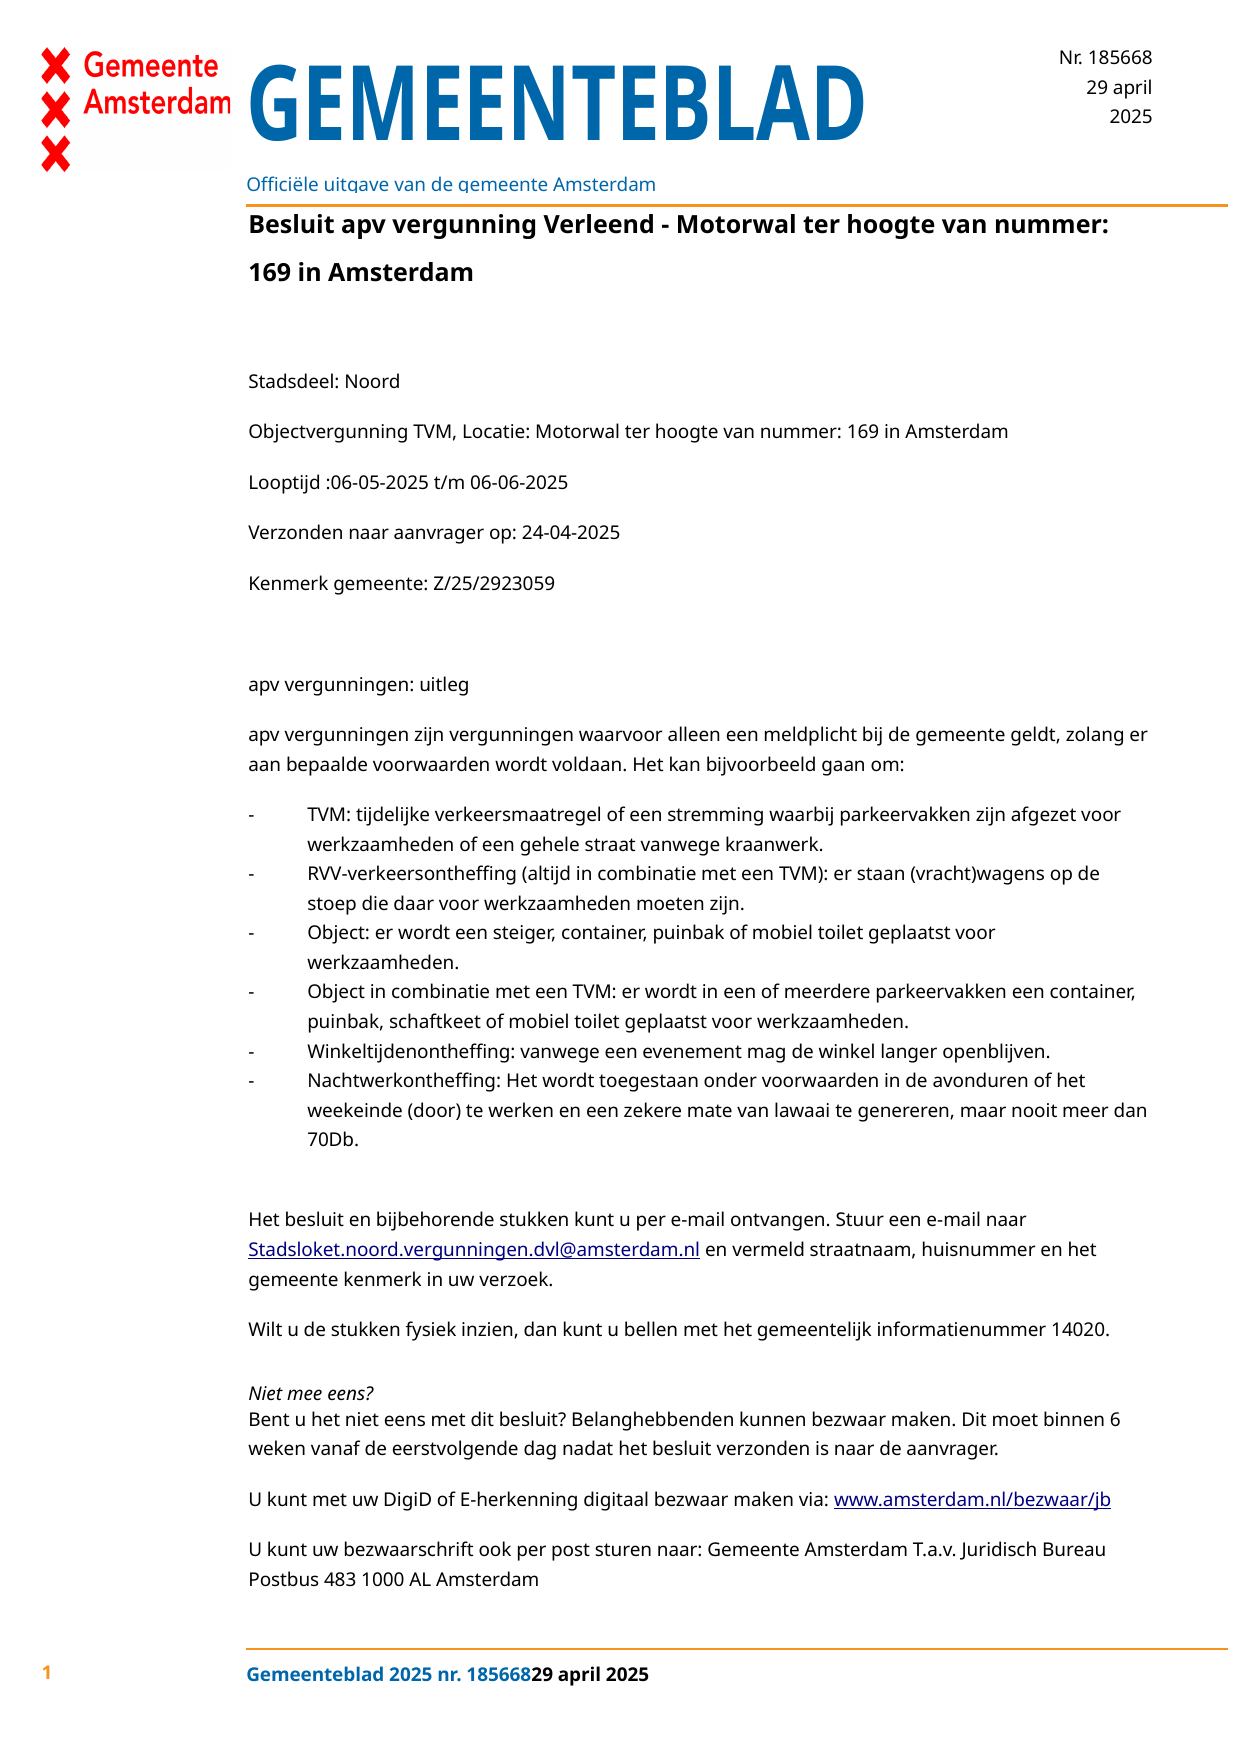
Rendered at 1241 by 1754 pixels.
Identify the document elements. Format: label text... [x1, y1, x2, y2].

text U kunt met uw DigiD of E-herkenning digitaal bezwaar maken via: www.amsterdam.nl/bezwaar/jb [248, 1486, 1152, 1512]
list TVM: tijdelijke verkeersmaatregel of een stremming waarbij parkeervakken zijn afgezet voor werkzaamheden of een gehele straat vanwege kraanwerk. [248, 801, 1152, 857]
text apv vergunningen: uitleg [248, 671, 1152, 697]
text apv vergunningen zijn vergunningen waarvoor alleen een meldplicht bij de gemeente geldt, zolang er aan bepaalde voorwaarden wordt voldaan. Het kan bijvoorbeeld gaan om: [248, 721, 1152, 777]
picture [41, 47, 231, 172]
list Object in combinatie met een TVM: er wordt in een of meerdere parkeervakken een container, puinbak, schaftkeet of mobiel toilet geplaatst voor werkzaamheden. [248, 979, 1152, 1034]
text Looptijd :06-05-2025 t/m 06-06-2025 [248, 469, 1152, 495]
text Kenmerk gemeente: Z/25/2923059 [248, 570, 1152, 596]
list Object: er wordt een steiger, container, puinbak of mobiel toilet geplaatst voor werkzaamheden. [248, 919, 1152, 975]
text U kunt uw bezwaarschrift ook per post sturen naar: Gemeente Amsterdam T.a.v. Juridisch Bureau Postbus 483 1000 AL Amsterdam [248, 1536, 1152, 1592]
text Stadsdeel: Noord [248, 368, 1152, 394]
list RVV-verkeersontheffing (altijd in combinatie met een TVM): er staan (vracht)wagens op de stoep die daar voor werkzaamheden moeten zijn. [248, 860, 1152, 916]
text Wilt u de stukken fysiek inzien, dan kunt u bellen met het gemeentelijk informatienummer 14020. [248, 1316, 1152, 1342]
text Verzonden naar aanvrager op: 24-04-2025 [248, 519, 1152, 545]
text Niet mee eens? [248, 1380, 1152, 1406]
text Bent u het niet eens met dit besluit? Belanghebbenden kunnen bezwaar maken. Dit moet binnen 6 weken vanaf de eerstvolgende dag nadat het besluit verzonden is naar de aanvrager. [248, 1406, 1152, 1461]
list Nachtwerkontheffing: Het wordt toegestaan onder voorwaarden in de avonduren of het weekeinde (door) te werken en een zekere mate van lawaai te genereren, maar nooit meer dan 70Db. [248, 1067, 1152, 1152]
text Het besluit en bijbehorende stukken kunt u per e-mail ontvangen. Stuur een e-mail naar Stadsloket.noord.vergunningen.dvl@amsterdam.nl en vermeld straatnaam, huisnummer en het gemeente kenmerk in uw verzoek. [248, 1207, 1152, 1292]
list Winkeltijdenontheffing: vanwege een evenement mag de winkel langer openblijven. [248, 1038, 1152, 1064]
text Besluit apv vergunning Verleend - Motorwal ter hoogte van nummer: 169 in Amsterdam [248, 207, 1152, 288]
text Objectvergunning TVM, Locatie: Motorwal ter hoogte van nummer: 169 in Amsterdam [248, 419, 1152, 444]
